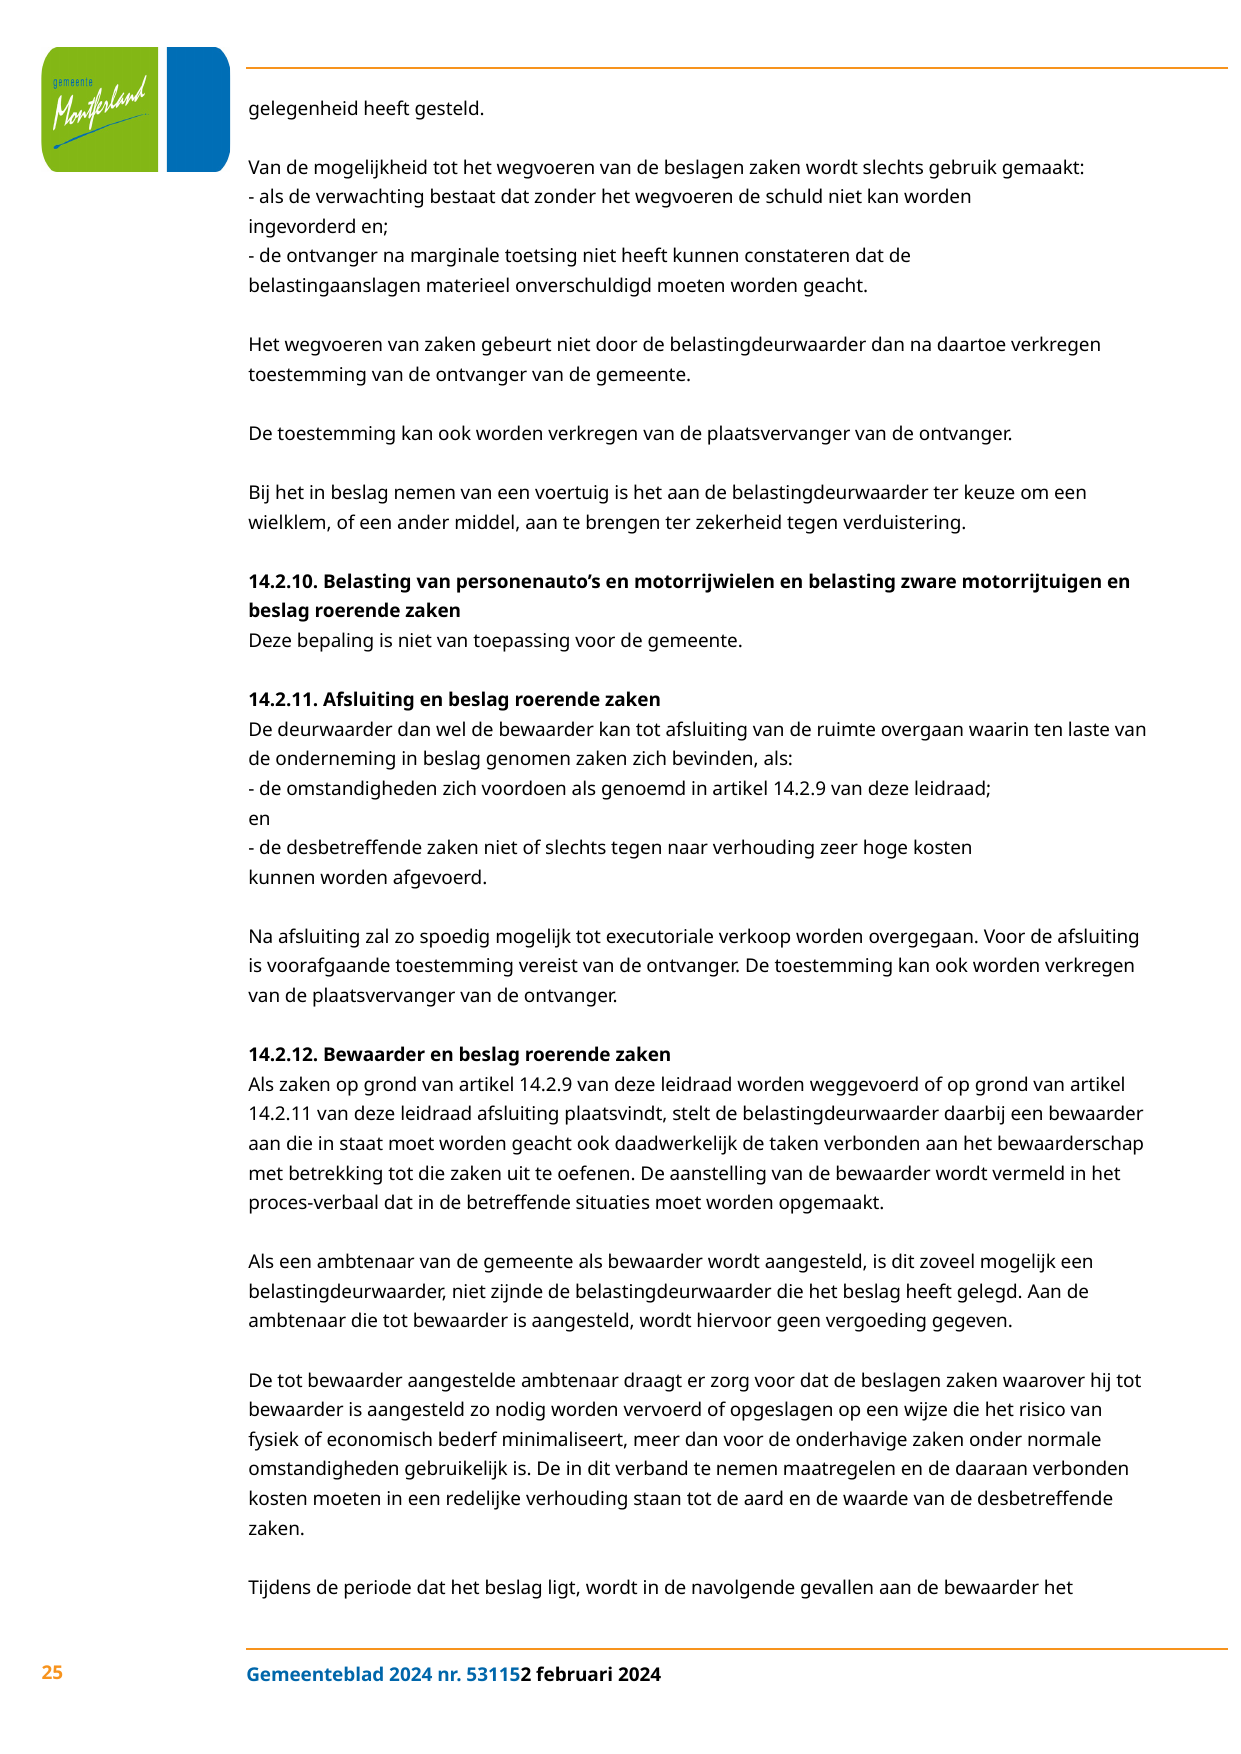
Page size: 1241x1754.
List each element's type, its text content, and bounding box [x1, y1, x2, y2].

text Als een ambtenaar van de gemeente als bewaarder wordt aangesteld, is dit zoveel mogelijk een belastingdeurwaarder, niet zijnde de belastingdeurwaarder die het beslag heeft gelegd. Aan de ambtenaar die tot bewaarder is aangesteld, wordt hiervoor geen vergoeding gegeven. [248, 1248, 1152, 1333]
text De toestemming kan ook worden verkregen van de plaatsvervanger van de ontvanger. [248, 420, 1152, 446]
text 14.2.10. Belasting van personenauto’s en motorrijwielen en belasting zware motorrijtuigen en beslag roerende zaken [248, 568, 1152, 623]
picture [41, 47, 231, 172]
text Van de mogelijkheid tot het wegvoeren van de beslagen zaken wordt slechts gebruik gemaakt: [248, 154, 1152, 180]
text Het wegvoeren van zaken gebeurt niet door de belastingdeurwaarder dan na daartoe verkregen toestemming van de ontvanger van de gemeente. [248, 331, 1152, 387]
text ingevorderd en; [248, 213, 1152, 239]
text gelegenheid heeft gesteld. [248, 95, 1152, 121]
text Als zaken op grond van artikel 14.2.9 van deze leidraad worden weggevoerd of op grond van artikel 14.2.11 van deze leidraad afsluiting plaatsvindt, stelt de belastingdeurwaarder daarbij een bewaarder aan die in staat moet worden geacht ook daadwerkelijk de taken verbonden aan het bewaarderschap met betrekking tot die zaken uit te oefenen. De aanstelling van de bewaarder wordt vermeld in het proces-verbaal dat in de betreffende situaties moet worden opgemaakt. [248, 1071, 1152, 1215]
text Deze bepaling is niet van toepassing voor de gemeente. [248, 627, 1152, 653]
text belastingaanslagen materieel onverschuldigd moeten worden geacht. [248, 272, 1152, 298]
text De tot bewaarder aangestelde ambtenaar draagt er zorg voor dat de beslagen zaken waarover hij tot bewaarder is aangesteld zo nodig worden vervoerd of opgeslagen op een wijze die het risico van fysiek of economisch bederf minimaliseert, meer dan voor de onderhavige zaken onder normale omstandigheden gebruikelijk is. De in dit verband te nemen maatregelen en de daaraan verbonden kosten moeten in een redelijke verhouding staan tot de aard en de waarde van de desbetreffende zaken. [248, 1367, 1152, 1541]
text kunnen worden afgevoerd. [248, 864, 1152, 890]
text - als de verwachting bestaat dat zonder het wegvoeren de schuld niet kan worden [248, 183, 1152, 209]
text Bij het in beslag nemen van een voertuig is het aan de belastingdeurwaarder ter keuze om een wielklem, of een ander middel, aan te brengen ter zekerheid tegen verduistering. [248, 479, 1152, 535]
text - de ontvanger na marginale toetsing niet heeft kunnen constateren dat de [248, 243, 1152, 268]
text - de desbetreffende zaken niet of slechts tegen naar verhouding zeer hoge kosten [248, 834, 1152, 860]
text Tijdens de periode dat het beslag ligt, wordt in de navolgende gevallen aan de bewaarder het [248, 1574, 1152, 1600]
text De deurwaarder dan wel de bewaarder kan tot afsluiting van de ruimte overgaan waarin ten laste van de onderneming in beslag genomen zaken zich bevinden, als: [248, 716, 1152, 771]
text - de omstandigheden zich voordoen als genoemd in artikel 14.2.9 van deze leidraad; [248, 775, 1152, 801]
text Na afsluiting zal zo spoedig mogelijk tot executoriale verkoop worden overgegaan. Voor de afsluiting is voorafgaande toestemming vereist van de ontvanger. De toestemming kan ook worden verkregen van de plaatsvervanger van de ontvanger. [248, 923, 1152, 1008]
text en [248, 805, 1152, 831]
text 14.2.11. Afsluiting en beslag roerende zaken [248, 686, 1152, 712]
text 14.2.12. Bewaarder en beslag roerende zaken [248, 1041, 1152, 1067]
